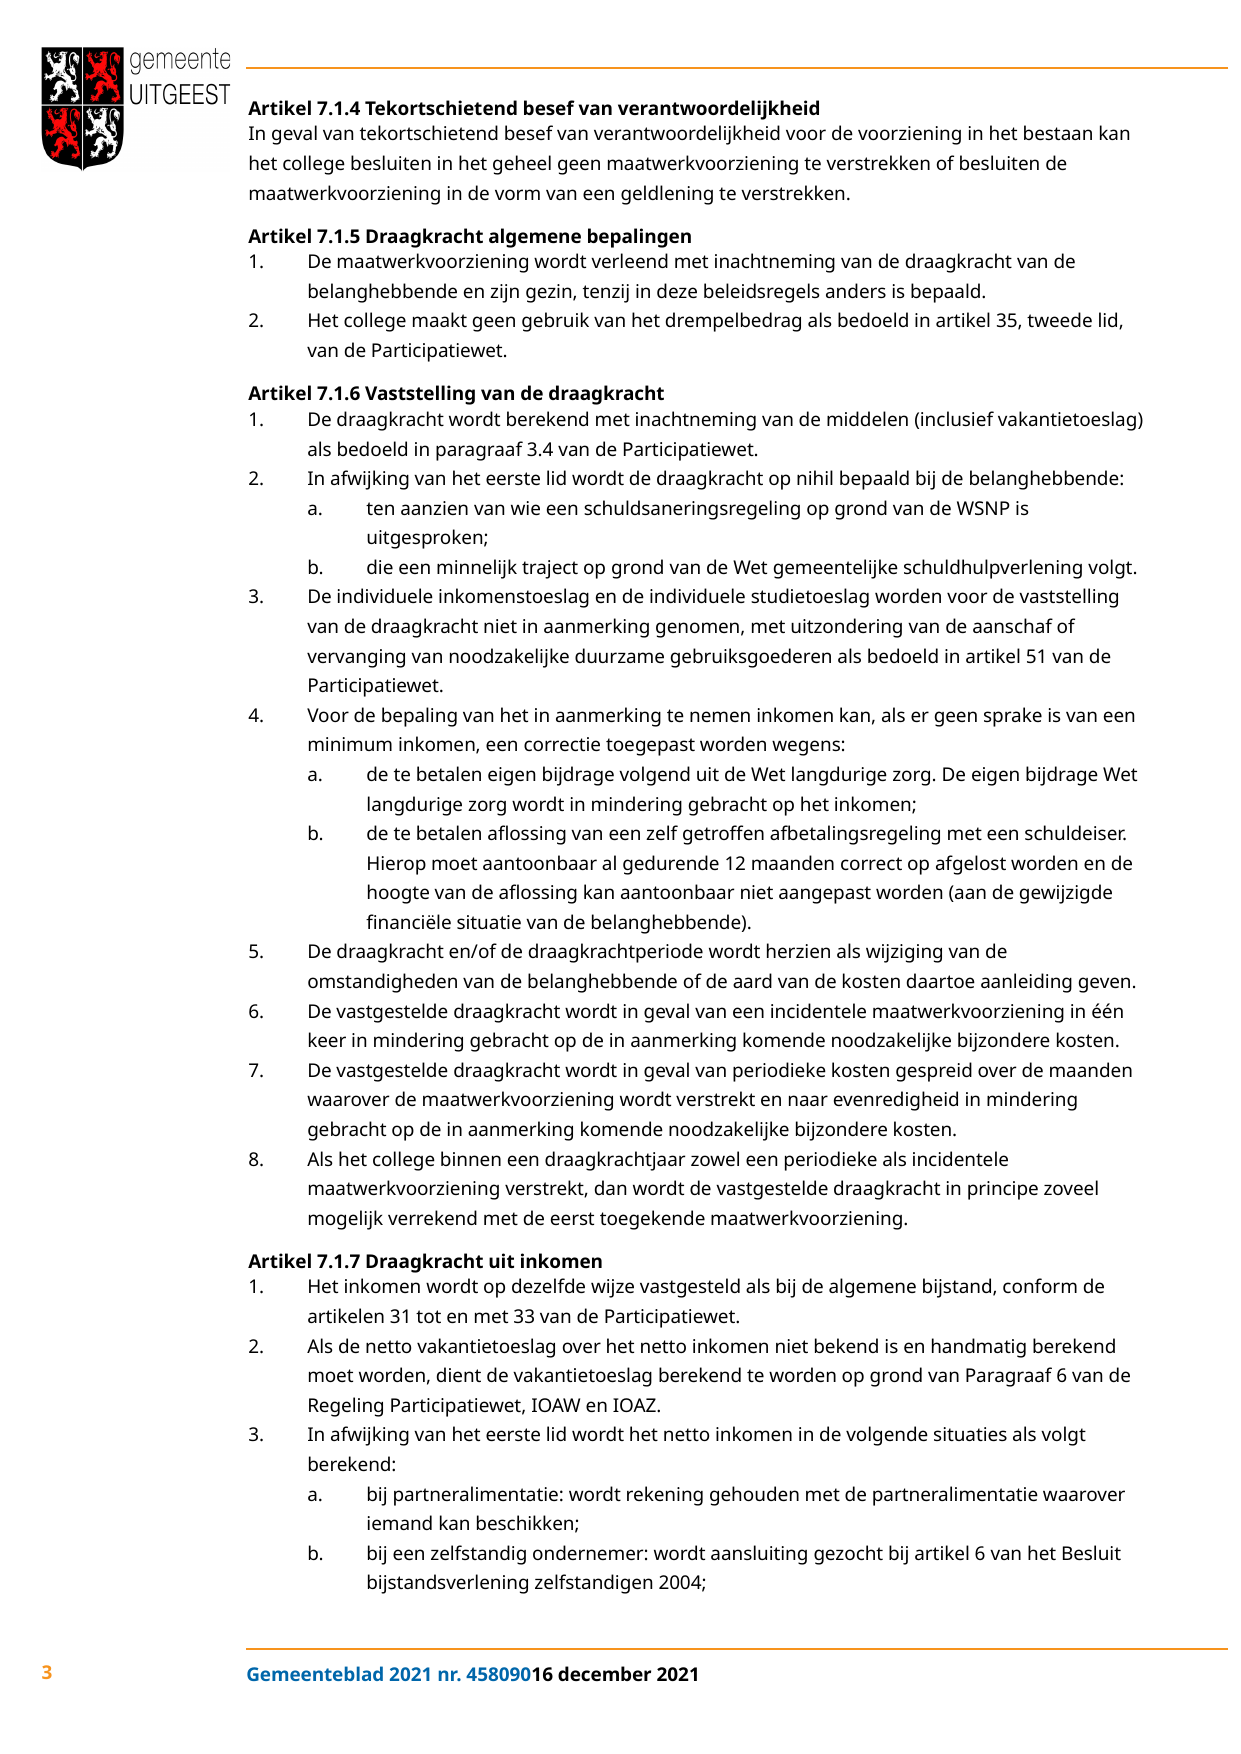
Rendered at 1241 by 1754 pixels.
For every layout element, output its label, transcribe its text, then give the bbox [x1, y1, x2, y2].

list In afwijking van het eerste lid wordt de draagkracht op nihil bepaald bij de belanghebbende: [248, 465, 1152, 491]
list De vastgestelde draagkracht wordt in geval van een incidentele maatwerkvoorziening in één keer in mindering gebracht op de in aanmerking komende noodzakelijke bijzondere kosten. [248, 998, 1152, 1053]
list De vastgestelde draagkracht wordt in geval van periodieke kosten gespreid over de maanden waarover de maatwerkvoorziening wordt verstrekt en naar evenredigheid in mindering gebracht op de in aanmerking komende noodzakelijke bijzondere kosten. [248, 1057, 1152, 1142]
list die een minnelijk traject op grond van de Wet gemeentelijke schuldhulpverlening volgt. [307, 554, 1152, 580]
list ten aanzien van wie een schuldsaneringsregeling op grond van de WSNP is uitgesproken; [307, 495, 1152, 550]
picture [41, 47, 231, 172]
list Als het college binnen een draagkrachtjaar zowel een periodieke als incidentele maatwerkvoorziening verstrekt, dan wordt de vastgestelde draagkracht in principe zoveel mogelijk verrekend met de eerst toegekende maatwerkvoorziening. [248, 1146, 1152, 1231]
list bij een zelfstandig ondernemer: wordt aansluiting gezocht bij artikel 6 van het Besluit bijstandsverlening zelfstandigen 2004; [307, 1540, 1152, 1595]
list Als de netto vakantietoeslag over het netto inkomen niet bekend is en handmatig berekend moet worden, dient de vakantietoeslag berekend te worden op grond van Paragraaf 6 van de Regeling Participatiewet, IOAW en IOAZ. [248, 1333, 1152, 1418]
list De draagkracht wordt berekend met inachtneming van de middelen (inclusief vakantietoeslag) als bedoeld in paragraaf 3.4 van de Participatiewet. [248, 406, 1152, 461]
list bij partneralimentatie: wordt rekening gehouden met de partneralimentatie waarover iemand kan beschikken; [307, 1481, 1152, 1536]
text Artikel 7.1.4 Tekortschietend besef van verantwoordelijkheid [248, 95, 1152, 121]
list De draagkracht en/of de draagkrachtperiode wordt herzien als wijziging van de omstandigheden van de belanghebbende of de aard van de kosten daartoe aanleiding geven. [248, 939, 1152, 994]
list In afwijking van het eerste lid wordt het netto inkomen in de volgende situaties als volgt berekend: [248, 1422, 1152, 1477]
list de te betalen eigen bijdrage volgend uit de Wet langdurige zorg. De eigen bijdrage Wet langdurige zorg wordt in mindering gebracht op het inkomen; [307, 761, 1152, 816]
list Het inkomen wordt op dezelfde wijze vastgesteld als bij de algemene bijstand, conform de artikelen 31 tot en met 33 van de Participatiewet. [248, 1274, 1152, 1329]
text Artikel 7.1.6 Vaststelling van de draagkracht [248, 380, 1152, 406]
text Artikel 7.1.7 Draagkracht uit inkomen [248, 1248, 1152, 1274]
list Het college maakt geen gebruik van het drempelbedrag als bedoeld in artikel 35, tweede lid, van de Participatiewet. [248, 308, 1152, 363]
list De maatwerkvoorziening wordt verleend met inachtneming van de draagkracht van de belanghebbende en zijn gezin, tenzij in deze beleidsregels anders is bepaald. [248, 248, 1152, 304]
text In geval van tekortschietend besef van verantwoordelijkheid voor de voorziening in het bestaan kan het college besluiten in het geheel geen maatwerkvoorziening te verstrekken of besluiten de maatwerkvoorziening in de vorm van een geldlening te verstrekken. [248, 121, 1152, 205]
list De individuele inkomenstoeslag en de individuele studietoeslag worden voor de vaststelling van de draagkracht niet in aanmerking genomen, met uitzondering van de aanschaf of vervanging van noodzakelijke duurzame gebruiksgoederen als bedoeld in artikel 51 van de Participatiewet. [248, 584, 1152, 698]
list de te betalen aflossing van een zelf getroffen afbetalingsregeling met een schuldeiser. Hierop moet aantoonbaar al gedurende 12 maanden correct op afgelost worden en de hoogte van de aflossing kan aantoonbaar niet aangepast worden (aan de gewijzigde financiële situatie van de belanghebbende). [307, 820, 1152, 935]
list Voor de bepaling van het in aanmerking te nemen inkomen kan, als er geen sprake is van een minimum inkomen, een correctie toegepast worden wegens: [248, 702, 1152, 757]
text Artikel 7.1.5 Draagkracht algemene bepalingen [248, 223, 1152, 248]
